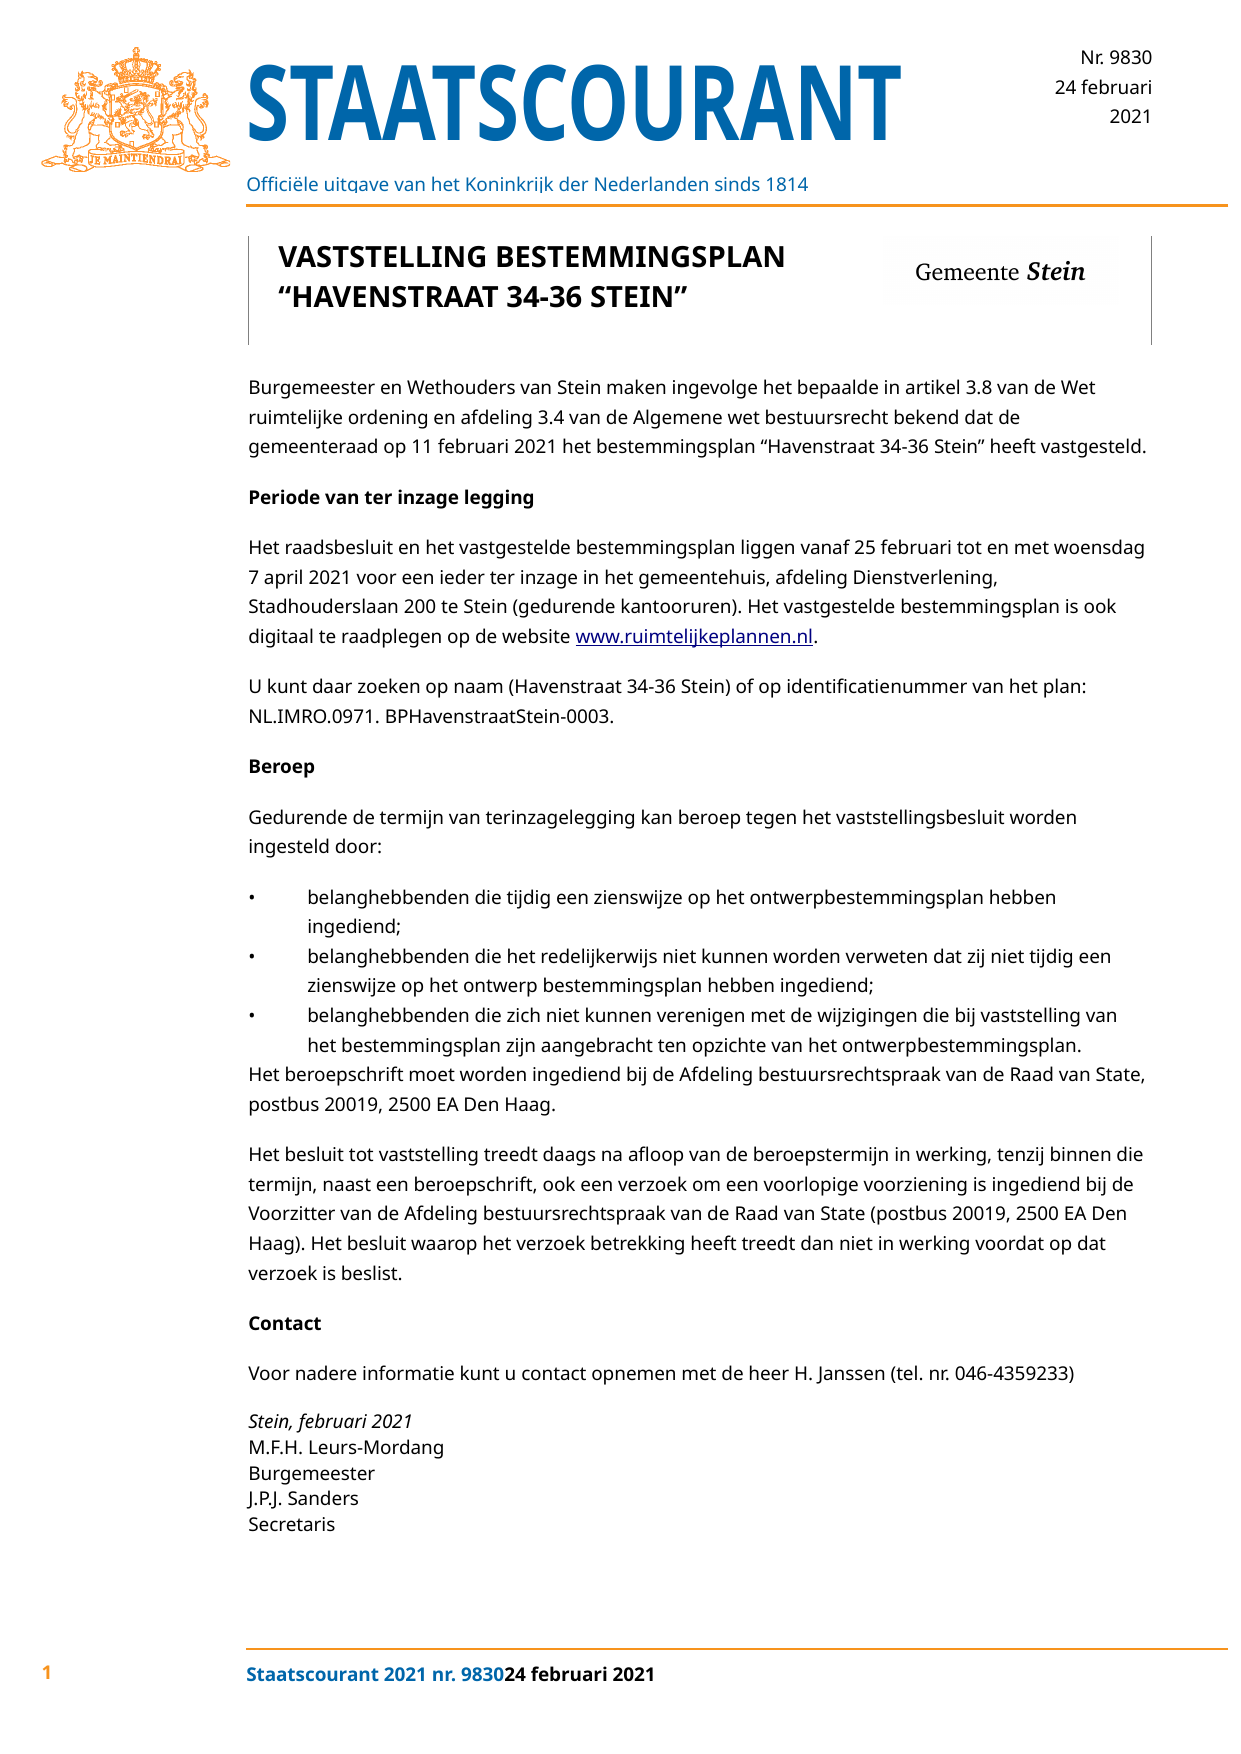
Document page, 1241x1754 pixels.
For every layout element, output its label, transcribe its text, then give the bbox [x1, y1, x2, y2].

text Secretaris [248, 1511, 1152, 1537]
list belanghebbenden die tijdig een zienswijze op het ontwerpbestemmingsplan hebben ingediend; [248, 884, 1152, 939]
picture [41, 47, 231, 172]
text Periode van ter inzage legging [248, 484, 1152, 509]
text Het besluit tot vaststelling treedt daags na afloop van de beroepstermijn in werking, tenzij binnen die termijn, naast een beroepschrift, ook een verzoek om een voorlopige voorziening is ingediend bij de Voorzitter van de Afdeling bestuursrechtspraak van de Raad van State (postbus 20019, 2500 EA Den Haag). Het besluit waarop het verzoek betrekking heeft treedt dan niet in werking voordat op dat verzoek is beslist. [248, 1141, 1152, 1285]
text U kunt daar zoeken op naam (Havenstraat 34-36 Stein) of op identificatie­nummer van het plan: NL.IMRO.0971. BPHavenstraatStein-0003. [248, 673, 1152, 729]
list belanghebbenden die het redelijkerwijs niet kunnen worden verweten dat zij niet tijdig een zienswijze op het ontwerp bestemmingsplan hebben ingediend; [248, 943, 1152, 998]
text Beroep [248, 753, 1152, 779]
text M.F.H. Leurs-Mordang [248, 1434, 1152, 1460]
picture [882, 236, 1119, 305]
table_header [850, 236, 1151, 345]
text Gedurende de termijn van terinzagelegging kan beroep tegen het vaststellingsbesluit worden ingesteld door: [248, 804, 1152, 859]
text Stein, februari 2021 [248, 1408, 1152, 1434]
list belanghebbenden die zich niet kunnen verenigen met de wijzigingen die bij vaststelling van het bestemmingsplan zijn aangebracht ten opzichte van het ontwerp­bestemmingsplan. [248, 1002, 1152, 1057]
table_header VASTSTELLING BESTEMMINGSPLAN “HAVENSTRAAT 34-36 STEIN” [249, 236, 850, 345]
text Voor nadere informatie kunt u contact opnemen met de heer H. Janssen (tel. nr. 046-4359233) [248, 1361, 1152, 1386]
text Burgemeester [248, 1460, 1152, 1486]
text Het beroepschrift moet worden ingediend bij de Afdeling bestuursrechtspraak van de Raad van State, postbus 20019, 2500 EA Den Haag. [248, 1061, 1152, 1117]
text Burgemeester en Wethouders van Stein maken ingevolge het bepaalde in artikel 3.8 van de Wet ruimtelijke ordening en afdeling 3.4 van de Algemene wet bestuursrecht bekend dat de gemeenteraad op 11 februari 2021 het bestemmingsplan “Havenstraat 34-36 Stein” heeft vastgesteld. [248, 374, 1152, 459]
text Contact [248, 1310, 1152, 1336]
text Het raadsbesluit en het vastgestelde bestemmingsplan liggen vanaf 25 februari tot en met woensdag 7 april 2021 voor een ieder ter inzage in het gemeentehuis, afdeling Diens­tverlening, Stadhouderslaan 200 te Stein (gedurende kantoor­uren). Het vastgestelde bestemmingsplan is ook digitaal te raadplegen op de website www.ruimtelijkeplannen.nl. [248, 534, 1152, 649]
text J.P.J. Sanders [248, 1486, 1152, 1511]
